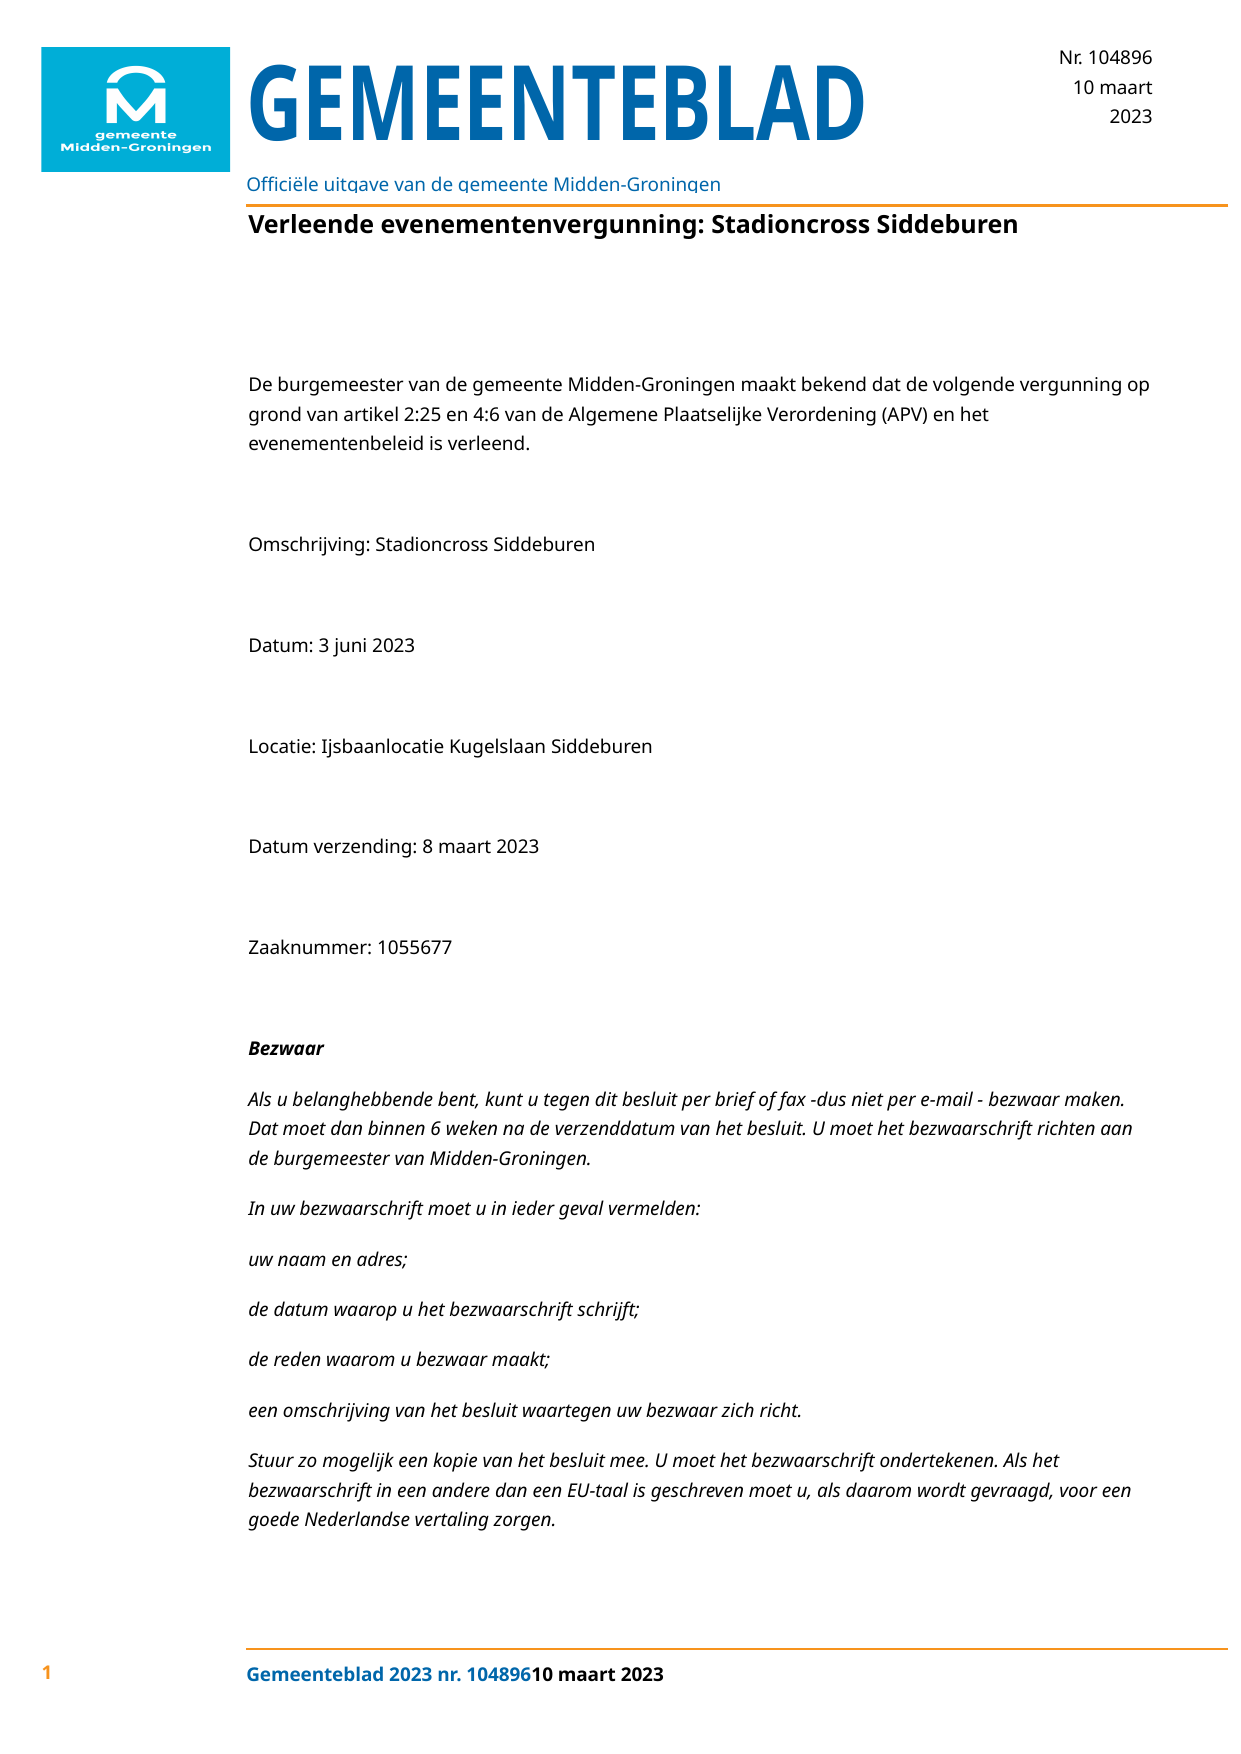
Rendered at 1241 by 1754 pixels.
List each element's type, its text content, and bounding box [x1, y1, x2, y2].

text Datum: 3 juni 2023 [248, 632, 1152, 658]
text In uw bezwaarschrift moet u in ieder geval vermelden: [248, 1195, 1152, 1221]
text Locatie: Ijsbaanlocatie Kugelslaan Siddeburen [248, 733, 1152, 758]
text Bezwaar [248, 1035, 1152, 1061]
text de reden waarom u bezwaar maakt; [248, 1347, 1152, 1372]
text uw naam en adres; [248, 1246, 1152, 1271]
text Datum verzending: 8 maart 2023 [248, 834, 1152, 859]
text Stuur zo mogelijk een kopie van het besluit mee. U moet het bezwaarschrift ondertekenen. Als het bezwaarschrift in een andere dan een EU-taal is geschreven moet u, als daarom wordt gevraagd, voor een goede Nederlandse vertaling zorgen. [248, 1447, 1152, 1532]
text Verleende evenementenvergunning: Stadioncross Siddeburen [248, 207, 1152, 241]
text De burgemeester van de gemeente Midden-Groningen maakt bekend dat de volgende vergunning op grond van artikel 2:25 en 4:6 van de Algemene Plaatselijke Verordening (APV) en het evenementenbeleid is verleend. [248, 371, 1152, 456]
text Als u belanghebbende bent, kunt u tegen dit besluit per brief of fax -dus niet per e-mail - bezwaar maken. Dat moet dan binnen 6 weken na de verzenddatum van het besluit. U moet het bezwaarschrift richten aan de burgemeester van Midden-Groningen. [248, 1086, 1152, 1171]
picture [108, 66, 164, 82]
text de datum waarop u het bezwaarschrift schrijft; [248, 1296, 1152, 1322]
picture [184, 146, 190, 153]
picture [107, 89, 165, 122]
text een omschrijving van het besluit waartegen uw bezwaar zich richt. [248, 1397, 1152, 1423]
text Omschrijving: Stadioncross Siddeburen [248, 531, 1152, 557]
text Zaaknummer: 1055677 [248, 934, 1152, 960]
